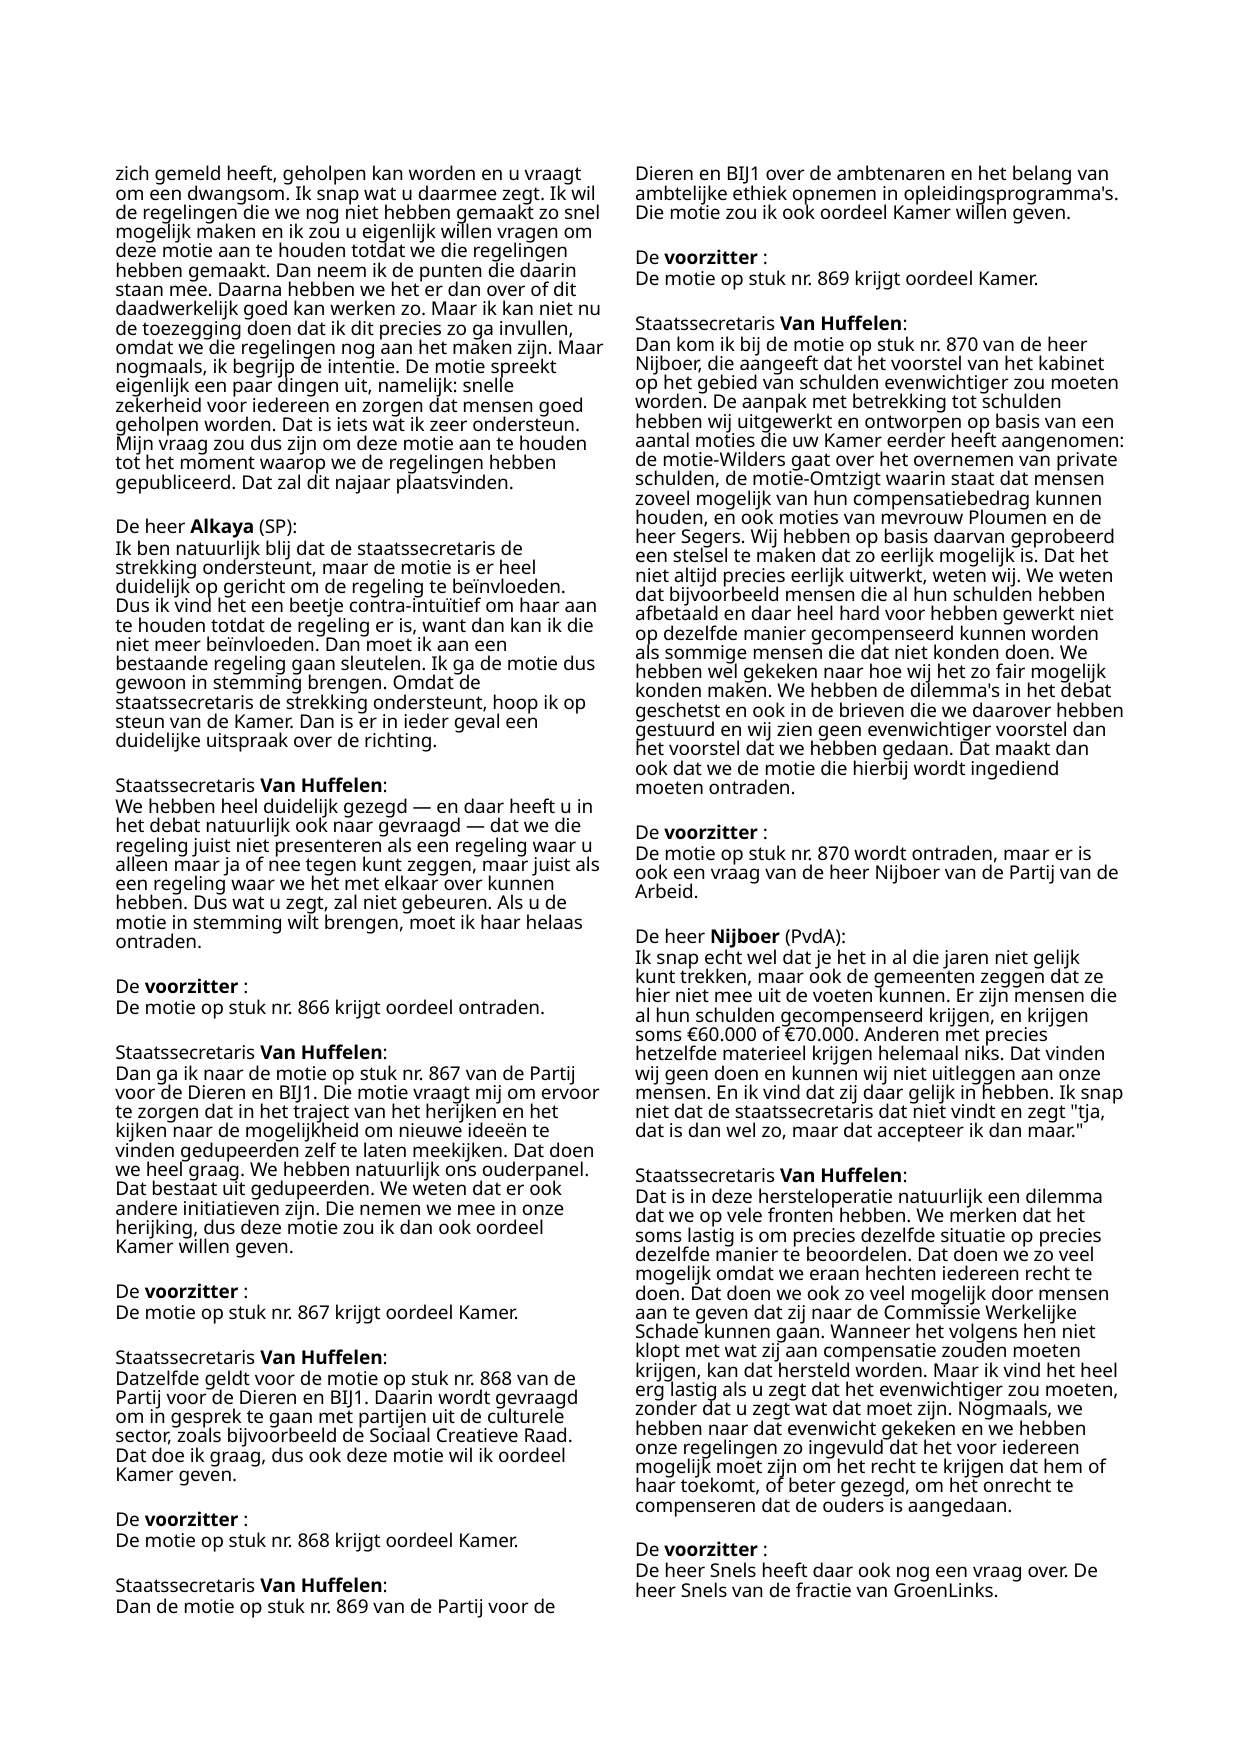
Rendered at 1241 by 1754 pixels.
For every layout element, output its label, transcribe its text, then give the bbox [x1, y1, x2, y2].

text Staatssecretaris Van Huffelen: [115, 772, 605, 798]
text De motie op stuk nr. 870 wordt ontraden, maar er is ook een vraag van de heer Nijboer van de Partij van de Arbeid. [635, 844, 1125, 902]
text De motie op stuk nr. 869 krijgt oordeel Kamer. [635, 270, 1125, 289]
text Dat is in deze hersteloperatie natuurlijk een dilemma dat we op vele fronten hebben. We merken dat het soms lastig is om precies dezelfde situatie op precies dezelfde manier te beoordelen. Dat doen we zo veel mogelijk omdat we eraan hechten iedereen recht te doen. Dat doen we ook zo veel mogelijk door mensen aan te geven dat zij naar de Commissie Werkelijke Schade kunnen gaan. Wanneer het volgens hen niet klopt met wat zij aan compensatie zouden moeten krijgen, kan dat hersteld worden. Maar ik vind het heel erg lastig als u zegt dat het evenwichtiger zou moeten, zonder dat u zegt wat dat moet zijn. Nogmaals, we hebben naar dat evenwicht gekeken en we hebben onze regelingen zo ingevuld dat het voor iedereen mogelijk moet zijn om het recht te krijgen dat hem of haar toekomt, of beter gezegd, om het onrecht te compenseren dat de ouders is aangedaan. [635, 1188, 1125, 1516]
text De voorzitter : [115, 1506, 605, 1532]
text De voorzitter : [115, 973, 605, 999]
text Staatssecretaris Van Huffelen: [115, 1344, 605, 1370]
text De heer Nijboer (PvdA): [635, 923, 1125, 949]
text Dieren en BIJ1 over de ambtenaren en het belang van ambtelijke ethiek opnemen in opleidingsprogramma's. Die motie zou ik ook oordeel Kamer willen geven. [635, 165, 1125, 223]
text De voorzitter : [635, 819, 1125, 844]
text De voorzitter : [115, 1278, 605, 1304]
text De voorzitter : [635, 1537, 1125, 1562]
text Staatssecretaris Van Huffelen: [635, 1162, 1125, 1188]
text Ik snap echt wel dat je het in al die jaren niet gelijk kunt trekken, maar ook de gemeenten zeggen dat ze hier niet mee uit de voeten kunnen. Er zijn mensen die al hun schulden gecompenseerd krijgen, en krijgen soms €60.000 of €70.000. Anderen met precies hetzelfde materieel krijgen helemaal niks. Dat vinden wij geen doen en kunnen wij niet uitleggen aan onze mensen. En ik vind dat zij daar gelijk in hebben. Ik snap niet dat de staatssecretaris dat niet vindt en zegt "tja, dat is dan wel zo, maar dat accepteer ik dan maar." [635, 949, 1125, 1142]
text De motie op stuk nr. 867 krijgt oordeel Kamer. [115, 1304, 605, 1323]
text De motie op stuk nr. 868 krijgt oordeel Kamer. [115, 1532, 605, 1551]
text Ik ben natuurlijk blij dat de staatssecretaris de strekking ondersteunt, maar de motie is er heel duidelijk op gericht om de regeling te beïnvloeden. Dus ik vind het een beetje contra-intuïtief om haar aan te houden totdat de regeling er is, want dan kan ik die niet meer beïnvloeden. Dan moet ik aan een bestaande regeling gaan sleutelen. Ik ga de motie dus gewoon in stemming brengen. Omdat de staatssecretaris de strekking ondersteunt, hoop ik op steun van de Kamer. Dan is er in ieder geval een duidelijke uitspraak over de richting. [115, 539, 605, 751]
text De voorzitter : [635, 244, 1125, 270]
text Dan kom ik bij de motie op stuk nr. 870 van de heer Nijboer, die aangeeft dat het voorstel van het kabinet op het gebied van schulden evenwichtiger zou moeten worden. De aanpak met betrekking tot schulden hebben wij uitgewerkt en ontworpen op basis van een aantal moties die uw Kamer eerder heeft aangenomen: de motie-Wilders gaat over het overnemen van private schulden, de motie-Omtzigt waarin staat dat mensen zoveel mogelijk van hun compensatiebedrag kunnen houden, en ook moties van mevrouw Ploumen en de heer Segers. Wij hebben op basis daarvan geprobeerd een stelsel te maken dat zo eerlijk mogelijk is. Dat het niet altijd precies eerlijk uitwerkt, weten wij. We weten dat bijvoorbeeld mensen die al hun schulden hebben afbetaald en daar heel hard voor hebben gewerkt niet op dezelfde manier gecompenseerd kunnen worden als sommige mensen die dat niet konden doen. We hebben wel gekeken naar hoe wij het zo fair mogelijk konden maken. We hebben de dilemma's in het debat geschetst en ook in de brieven die we daarover hebben gestuurd en wij zien geen evenwichtiger voorstel dan het voorstel dat we hebben gedaan. Dat maakt dan ook dat we de motie die hierbij wordt ingediend moeten ontraden. [635, 336, 1125, 798]
text De heer Snels heeft daar ook nog een vraag over. De heer Snels van de fractie van GroenLinks. [635, 1562, 1125, 1601]
text Datzelfde geldt voor de motie op stuk nr. 868 van de Partij voor de Dieren en BIJ1. Daarin wordt gevraagd om in gesprek te gaan met partijen uit de culturele sector, zoals bijvoorbeeld de Sociaal Creatieve Raad. Dat doe ik graag, dus ook deze motie wil ik oordeel Kamer geven. [115, 1370, 605, 1485]
text De heer Alkaya (SP): [115, 514, 605, 539]
text zich gemeld heeft, geholpen kan worden en u vraagt om een dwangsom. Ik snap wat u daarmee zegt. Ik wil de regelingen die we nog niet hebben gemaakt zo snel mogelijk maken en ik zou u eigenlijk willen vragen om deze motie aan te houden totdat we die regelingen hebben gemaakt. Dan neem ik de punten die daarin staan mee. Daarna hebben we het er dan over of dit daadwerkelijk goed kan werken zo. Maar ik kan niet nu de toezegging doen dat ik dit precies zo ga invullen, omdat we die regelingen nog aan het maken zijn. Maar nogmaals, ik begrijp de intentie. De motie spreekt eigenlijk een paar dingen uit, namelijk: snelle zekerheid voor iedereen en zorgen dat mensen goed geholpen worden. Dat is iets wat ik zeer ondersteun. Mijn vraag zou dus zijn om deze motie aan te houden tot het moment waarop we de regelingen hebben gepubliceerd. Dat zal dit najaar plaatsvinden. [115, 165, 605, 493]
text Dan ga ik naar de motie op stuk nr. 867 van de Partij voor de Dieren en BIJ1. Die motie vraagt mij om ervoor te zorgen dat in het traject van het herijken en het kijken naar de mogelijkheid om nieuwe ideeën te vinden gedupeerden zelf te laten meekijken. Dat doen we heel graag. We hebben natuurlijk ons ouderpanel. Dat bestaat uit gedupeerden. We weten dat er ook andere initiatieven zijn. Die nemen we mee in onze herijking, dus deze motie zou ik dan ook oordeel Kamer willen geven. [115, 1064, 605, 1257]
text Staatssecretaris Van Huffelen: [115, 1039, 605, 1064]
text Staatssecretaris Van Huffelen: [635, 310, 1125, 336]
text Dan de motie op stuk nr. 869 van de Partij voor de [115, 1598, 605, 1617]
text De motie op stuk nr. 866 krijgt oordeel ontraden. [115, 999, 605, 1018]
text Staatssecretaris Van Huffelen: [115, 1572, 605, 1598]
text We hebben heel duidelijk gezegd — en daar heeft u in het debat natuurlijk ook naar gevraagd — dat we die regeling juist niet presenteren als een regeling waar u alleen maar ja of nee tegen kunt zeggen, maar juist als een regeling waar we het met elkaar over kunnen hebben. Dus wat u zegt, zal niet gebeuren. Als u de motie in stemming wilt brengen, moet ik haar helaas ontraden. [115, 798, 605, 952]
